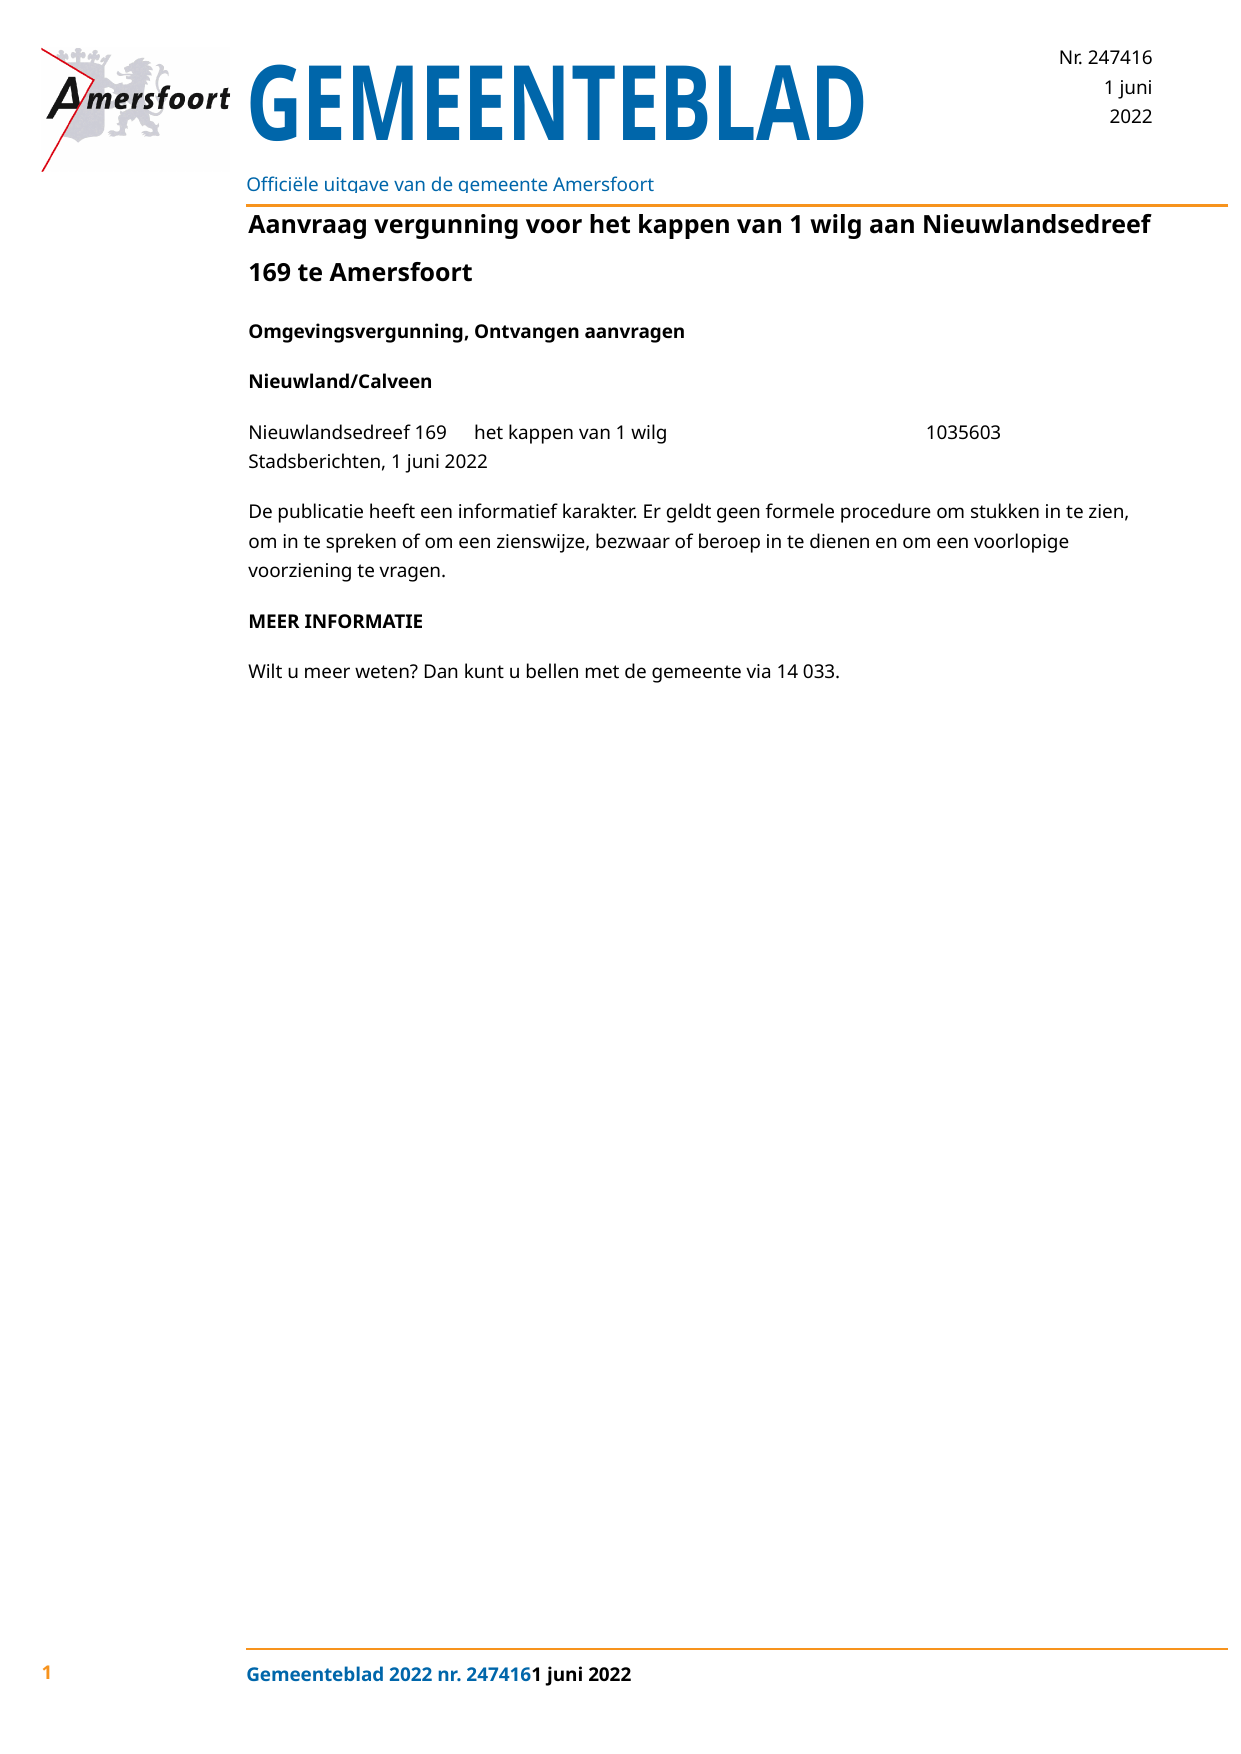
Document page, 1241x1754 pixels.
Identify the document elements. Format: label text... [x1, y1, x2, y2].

text Aanvraag vergunning voor het kappen van 1 wilg aan Nieuwlandsedreef 169 te Amersfoort [248, 207, 1152, 288]
text MEER INFORMATIE [248, 608, 1152, 633]
table_header Nieuwlandsedreef 169 [248, 419, 474, 444]
table_header 1035603 [926, 419, 1152, 444]
text Stadsberichten, 1 juni 2022 [248, 448, 1152, 473]
text Wilt u meer weten? Dan kunt u bellen met de gemeente via 14 033. [248, 658, 1152, 684]
text Omgevingsvergunning, Ontvangen aanvragen [248, 318, 1152, 344]
text Nieuwland/Calveen [248, 368, 1152, 394]
text De publicatie heeft een informatief karakter. Er geldt geen formele procedure om stukken in te zien, om in te spreken of om een zienswijze, bezwaar of beroep in te dienen en om een voorlopige voorziening te vragen. [248, 498, 1152, 583]
picture [41, 47, 231, 172]
table_header het kappen van 1 wilg [474, 419, 700, 444]
table_header [700, 419, 926, 444]
